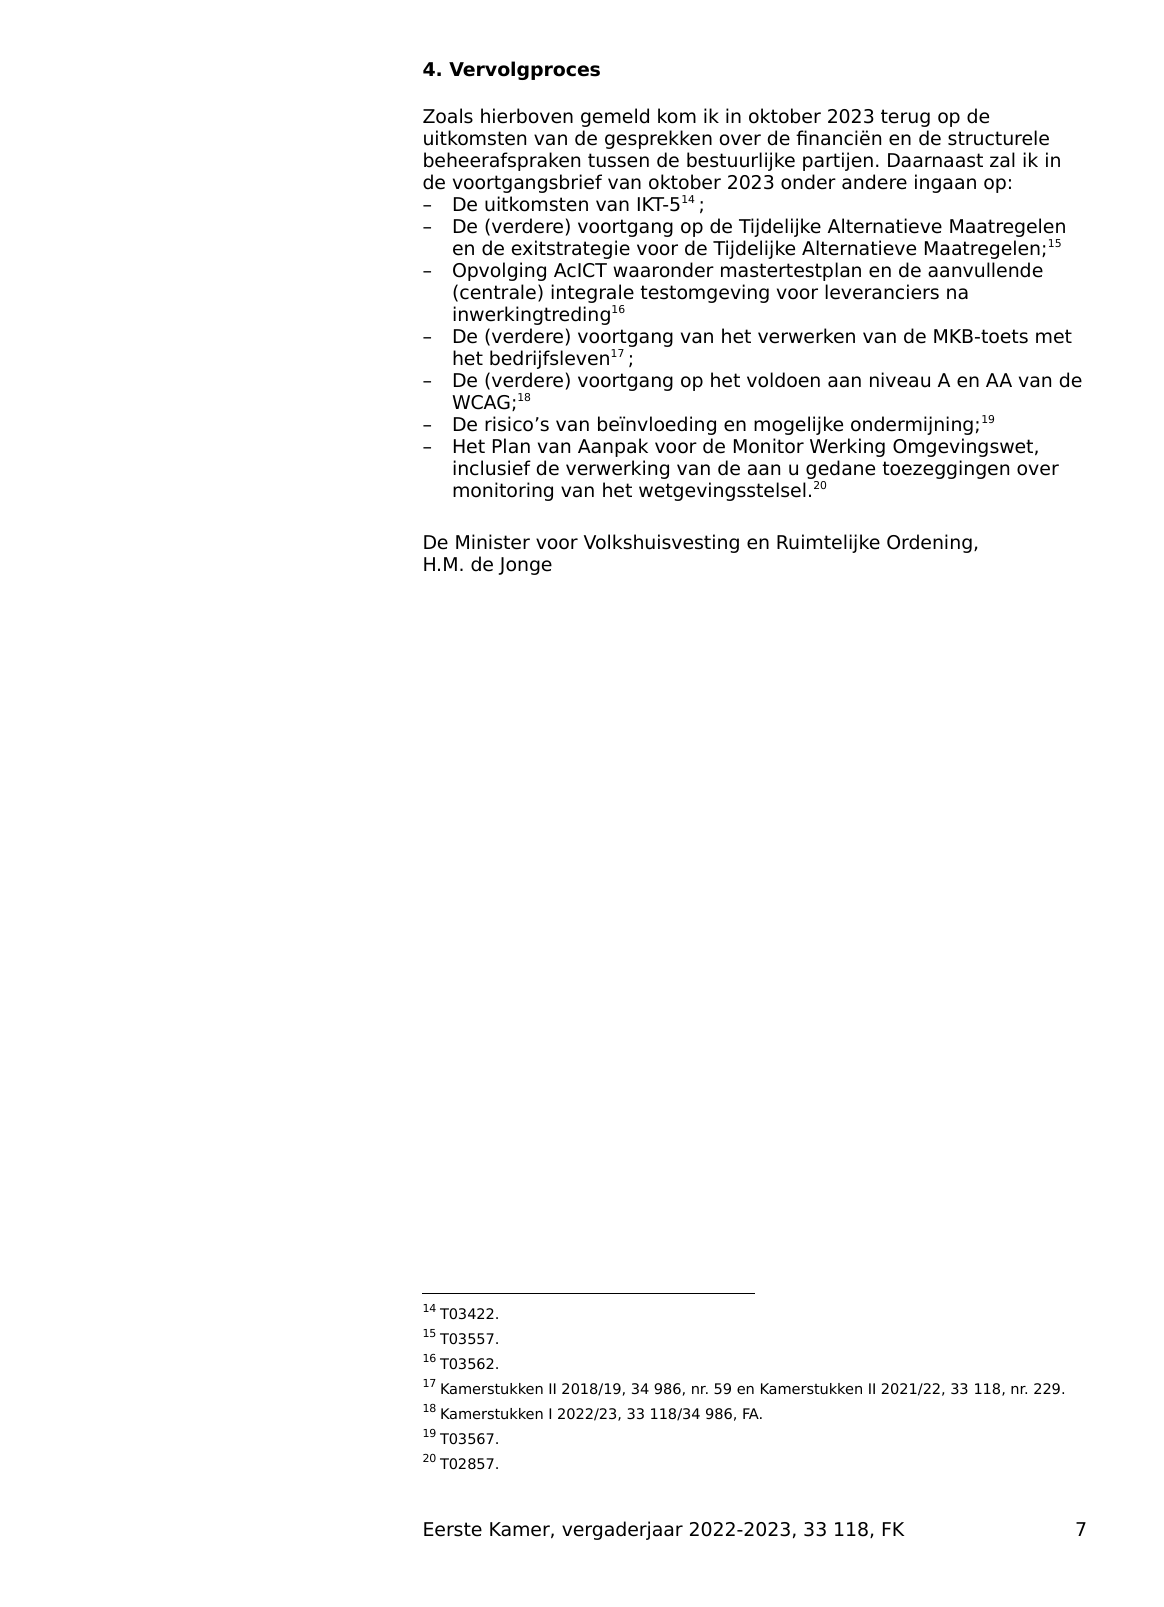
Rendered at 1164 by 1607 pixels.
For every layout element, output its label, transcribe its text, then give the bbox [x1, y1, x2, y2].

subtitle 4. Vervolgproces [422, 59, 1087, 81]
text Zoals hierboven gemeld kom ik in oktober 2023 terug op de uitkomsten van de gesprekken over de financiën en de structurele beheerafspraken tussen de bestuurlijke partijen. Daarnaast zal ik in de voortgangsbrief van oktober 2023 onder andere ingaan op: [422, 106, 1087, 194]
text – Het Plan van Aanpak voor de Monitor Werking Omgevingswet, inclusief de verwerking van de aan u gedane toezeggingen over monitoring van het wetgevingsstelsel. [422, 436, 1087, 502]
text T02857. [422, 1452, 1087, 1474]
text – Opvolging AcICT waaronder mastertestplan en de aanvullende (centrale) integrale testomgeving voor leveranciers na inwerkingtreding [422, 260, 1087, 326]
text Kamerstukken II 2018/19, 34 986, nr. 59 en Kamerstukken II 2021/22, 33 118, nr. 229. [422, 1377, 1087, 1399]
text T03422. [422, 1302, 1087, 1324]
text – De (verdere) voortgang van het verwerken van de MKB-toets met het bedrijfsleven; [422, 326, 1087, 370]
text Kamerstukken I 2022/23, 33 118/34 986, FA. [422, 1402, 1087, 1424]
text T03557. [422, 1327, 1087, 1349]
text – De (verdere) voortgang op het voldoen aan niveau A en AA van de WCAG; [422, 370, 1087, 414]
text – De uitkomsten van IKT-5; [422, 194, 1087, 216]
text – De risico’s van beïnvloeding en mogelijke ondermijning; [422, 414, 1087, 436]
text T03562. [422, 1352, 1087, 1374]
text – De (verdere) voortgang op de Tijdelijke Alternatieve Maatregelen en de exitstrategie voor de Tijdelijke Alternatieve Maatregelen; [422, 216, 1087, 260]
text T03567. [422, 1427, 1087, 1449]
text De Minister voor Volkshuisvesting en Ruimtelijke Ordening, H.M. de Jonge [422, 532, 1087, 576]
